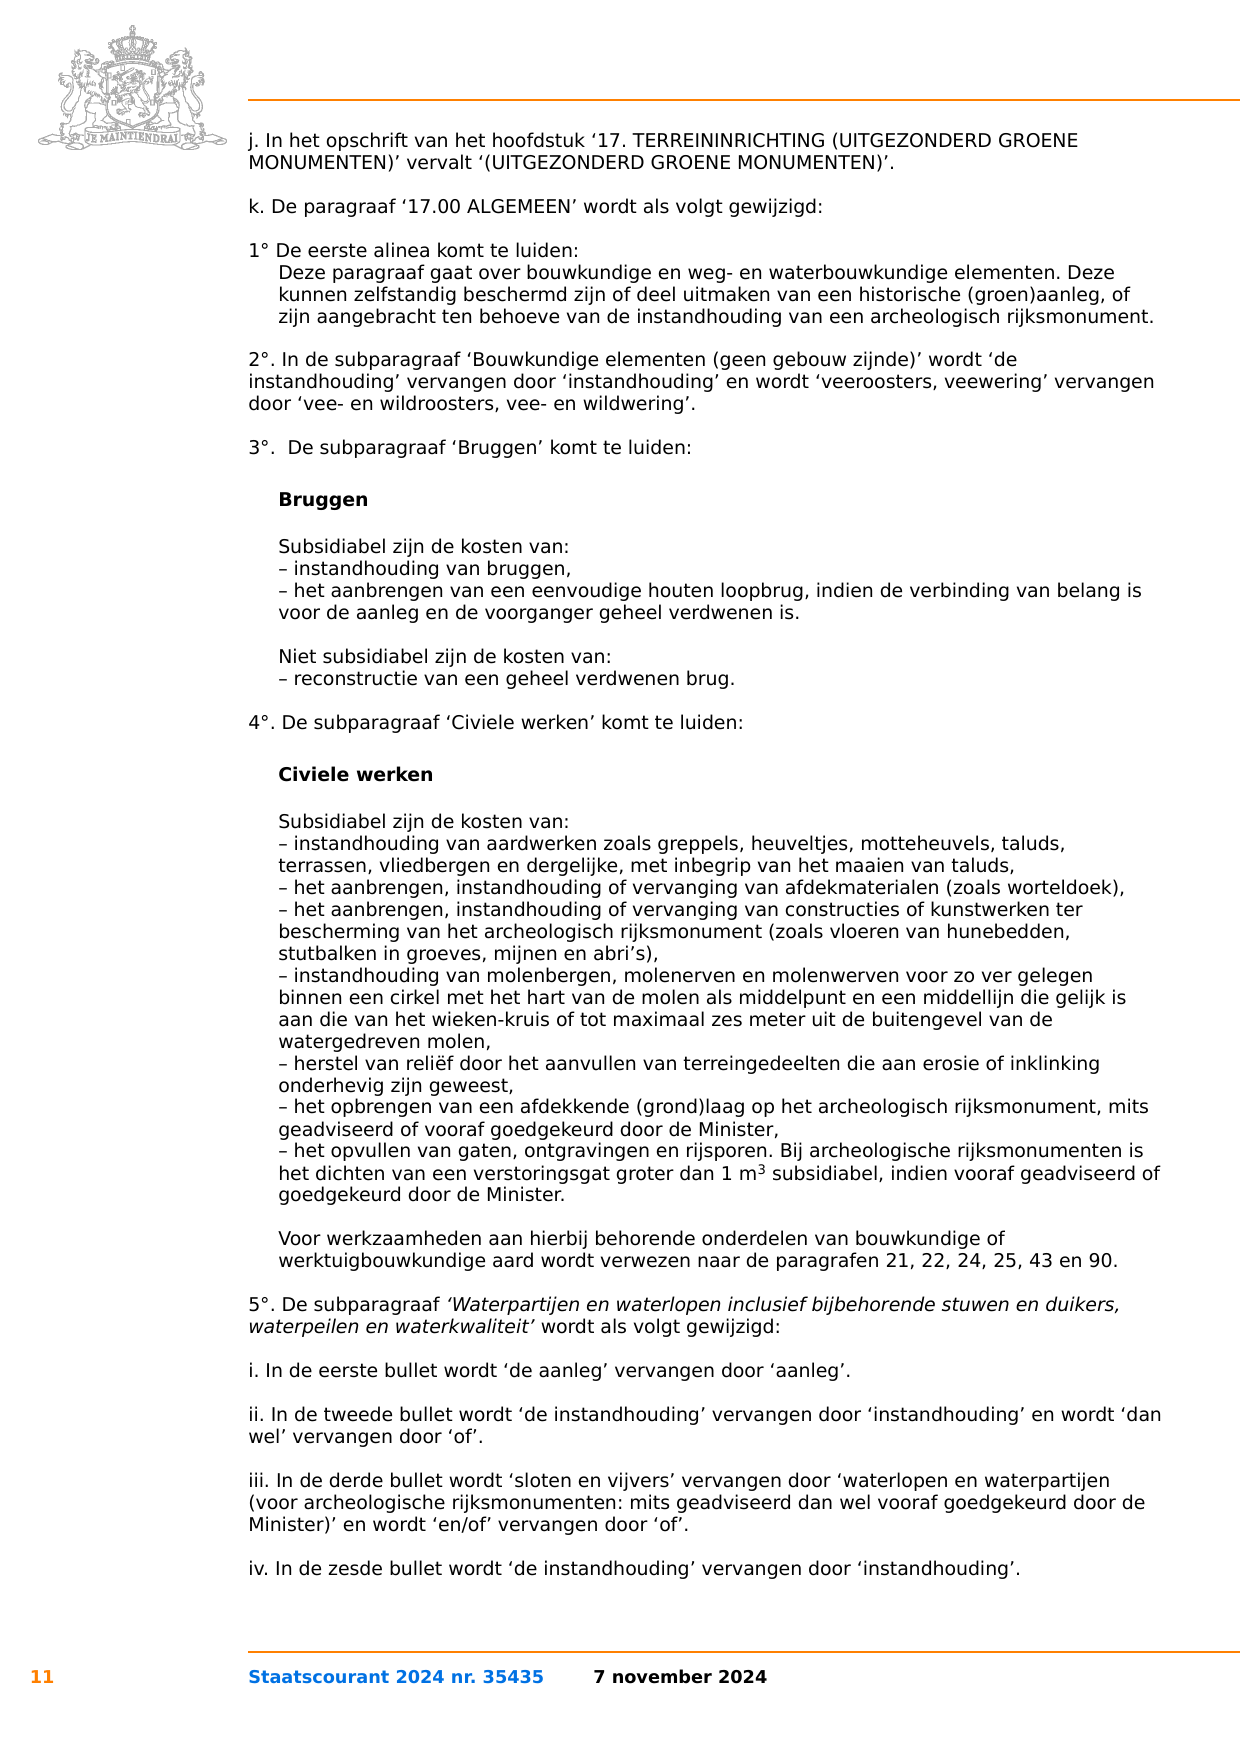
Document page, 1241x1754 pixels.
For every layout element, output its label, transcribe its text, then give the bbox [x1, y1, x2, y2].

text Niet subsidiabel zijn de kosten van: [278, 646, 1163, 668]
text – het aanbrengen van een eenvoudige houten loopbrug, indien de verbinding van belang is voor de aanleg en de voorganger geheel verdwenen is. [278, 580, 1163, 624]
text Subsidiabel zijn de kosten van: [278, 536, 1163, 558]
picture [38, 25, 227, 150]
text – het aanbrengen, instandhouding of vervanging van constructies of kunstwerken ter bescherming van het archeologisch rijksmonument (zoals vloeren van hunebedden, stutbalken in groeves, mijnen en abri’s), [278, 899, 1163, 964]
text Subsidiabel zijn de kosten van: [278, 811, 1163, 833]
text 3°. De subparagraaf ‘Bruggen’ komt te luiden: [248, 437, 1163, 459]
text – herstel van reliëf door het aanvullen van terreingedeelten die aan erosie of inklinking onderhevig zijn geweest, [278, 1052, 1163, 1096]
text – het aanbrengen, instandhouding of vervanging van afdekmaterialen (zoals worteldoek), [278, 877, 1163, 899]
text iii. In de derde bullet wordt ‘sloten en vijvers’ vervangen door ‘waterlopen en waterpartijen (voor archeologische rijksmonumenten: mits geadviseerd dan wel vooraf goedgekeurd door de Minister)’ en wordt ‘en/of’ vervangen door ‘of’. [248, 1469, 1163, 1536]
text k. De paragraaf ‘17.00 ALGEMEEN’ wordt als volgt gewijzigd: [248, 196, 1163, 218]
text 4°. De subparagraaf ‘Civiele werken’ komt te luiden: [248, 712, 1163, 734]
text – instandhouding van aardwerken zoals greppels, heuveltjes, motteheuvels, taluds, terrassen, vliedbergen en dergelijke, met inbegrip van het maaien van taluds, [278, 833, 1163, 877]
text – instandhouding van bruggen, [278, 558, 1163, 580]
text j. In het opschrift van het hoofdstuk ‘17. TERREININRICHTING (UITGEZONDERD GROENE MONUMENTEN)’ vervalt ‘(UITGEZONDERD GROENE MONUMENTEN)’. [248, 130, 1163, 174]
text 1° De eerste alinea komt te luiden: [248, 239, 1163, 262]
subtitle Civiele werken [278, 764, 1163, 786]
text 2°. In de subparagraaf ‘Bouwkundige elementen (geen gebouw zijnde)’ wordt ‘de instandhouding’ vervangen door ‘instandhouding’ en wordt ‘veeroosters, veewering’ vervangen door ‘vee- en wildroosters, vee- en wildwering’. [248, 349, 1163, 415]
text – het opbrengen van een afdekkende (grond)laag op het archeologisch rijksmonument, mits geadviseerd of vooraf goedgekeurd door de Minister, [278, 1096, 1163, 1140]
text – instandhouding van molenbergen, molenerven en molenwerven voor zo ver gelegen binnen een cirkel met het hart van de molen als middelpunt en een middellijn die gelijk is aan die van het wieken-kruis of tot maximaal zes meter uit de buitengevel van de watergedreven molen, [278, 964, 1163, 1052]
text – reconstructie van een geheel verdwenen brug. [278, 668, 1163, 690]
text i. In de eerste bullet wordt ‘de aanleg’ vervangen door ‘aanleg’. [248, 1360, 1163, 1382]
text ii. In de tweede bullet wordt ‘de instandhouding’ vervangen door ‘instandhouding’ en wordt ‘dan wel’ vervangen door ‘of’. [248, 1404, 1163, 1448]
text Voor werkzaamheden aan hierbij behorende onderdelen van bouwkundige of werktuigbouwkundige aard wordt verwezen naar de paragrafen 21, 22, 24, 25, 43 en 90. [278, 1228, 1163, 1272]
text 5°. De subparagraaf ‘Waterpartijen en waterlopen inclusief bijbehorende stuwen en duikers, waterpeilen en waterkwaliteit’ wordt als volgt gewijzigd: [248, 1294, 1163, 1338]
text – het opvullen van gaten, ontgravingen en rijsporen. Bij archeologische rijksmonumenten is het dichten van een verstoringsgat groter dan 1 m3 subsidiabel, indien vooraf geadviseerd of goedgekeurd door de Minister. [278, 1140, 1163, 1206]
text iv. In de zesde bullet wordt ‘de instandhouding’ vervangen door ‘instandhouding’. [248, 1557, 1163, 1579]
text Deze paragraaf gaat over bouwkundige en weg- en waterbouwkundige elementen. Deze kunnen zelfstandig beschermd zijn of deel uitmaken van een historische (groen)aanleg, of zijn aangebracht ten behoeve van de instandhouding van een archeologisch rijksmonument. [278, 262, 1163, 327]
subtitle Bruggen [278, 489, 1163, 511]
